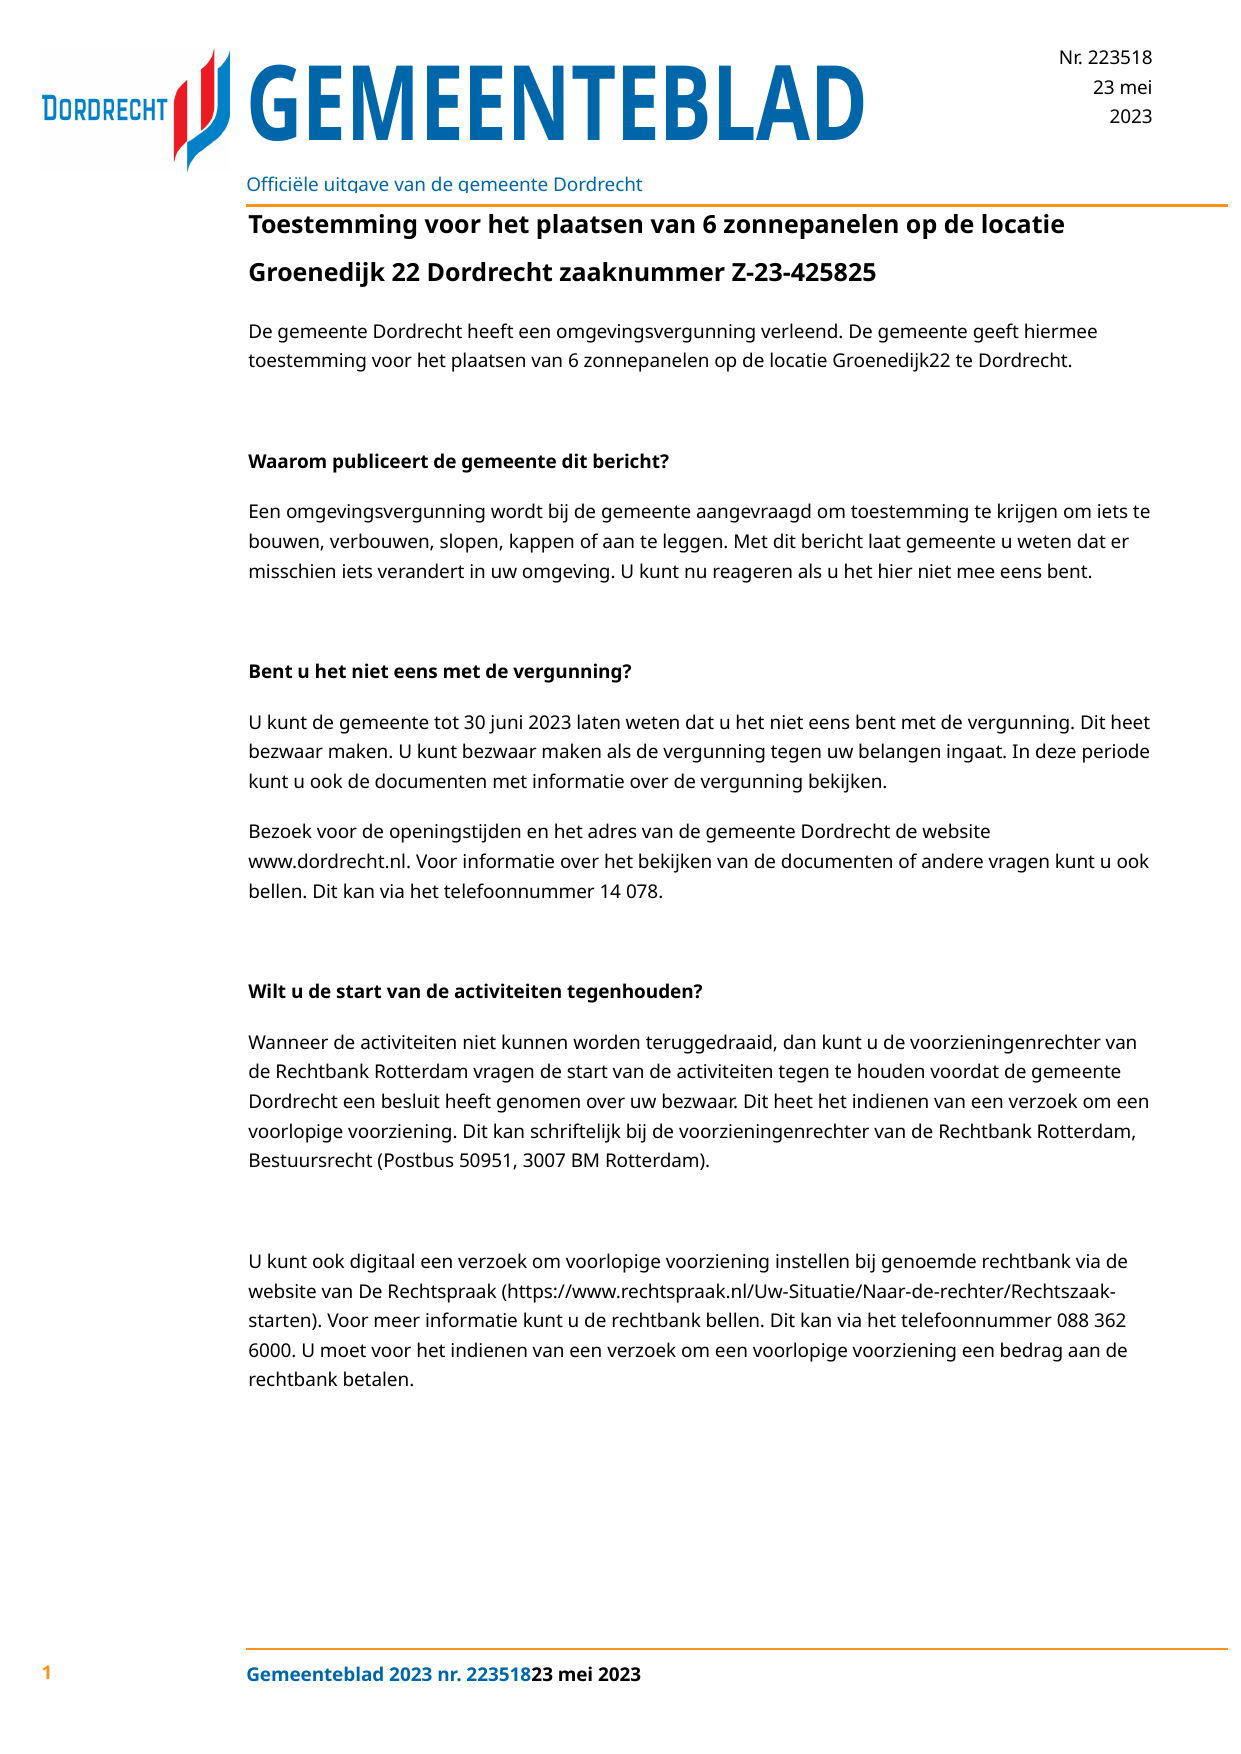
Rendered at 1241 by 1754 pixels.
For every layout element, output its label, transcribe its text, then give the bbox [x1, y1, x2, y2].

text Wanneer de activiteiten niet kunnen worden teruggedraaid, dan kunt u de voorzieningenrechter van de Rechtbank Rotterdam vragen de start van de activiteiten tegen te houden voordat de gemeente Dordrecht een besluit heeft genomen over uw bezwaar. Dit heet het indienen van een verzoek om een voorlopige voorziening. Dit kan schriftelijk bij de voorzieningenrechter van de Rechtbank Rotterdam, Bestuursrecht (Postbus 50951, 3007 BM Rotterdam). [248, 1029, 1152, 1173]
text Bent u het niet eens met de vergunning? [248, 659, 1152, 684]
text Wilt u de start van de activiteiten tegenhouden? [248, 979, 1152, 1004]
text U kunt de gemeente tot 30 juni 2023 laten weten dat u het niet eens bent met de vergunning. Dit heet bezwaar maken. U kunt bezwaar maken als de vergunning tegen uw belangen ingaat. In deze periode kunt u ook de documenten met informatie over de vergunning bekijken. [248, 709, 1152, 794]
text De gemeente Dordrecht heeft een omgevingsvergunning verleend. De gemeente geeft hiermee toestemming voor het plaatsen van 6 zonnepanelen op de locatie Groenedijk22 te Dordrecht. [248, 318, 1152, 373]
text U kunt ook digitaal een verzoek om voorlopige voorziening instellen bij genoemde rechtbank via de website van De Rechtspraak (https://www.rechtspraak.nl/Uw-Situatie/Naar-de-rechter/Rechtszaak-starten). Voor meer informatie kunt u de rechtbank bellen. Dit kan via het telefoonnummer 088 362 6000. U moet voor het indienen van een verzoek om een voorlopige voorziening een bedrag aan de rechtbank betalen. [248, 1248, 1152, 1392]
picture [41, 47, 231, 172]
text Toestemming voor het plaatsen van 6 zonnepanelen op de locatie Groenedijk 22 Dordrecht zaaknummer Z-23-425825 [248, 207, 1152, 288]
text Bezoek voor de openingstijden en het adres van de gemeente Dordrecht de website www.dordrecht.nl. Voor informatie over het bekijken van de documenten of andere vragen kunt u ook bellen. Dit kan via het telefoonnummer 14 078. [248, 819, 1152, 904]
text Een omgevingsvergunning wordt bij de gemeente aangevraagd om toestemming te krijgen om iets te bouwen, verbouwen, slopen, kappen of aan te leggen. Met dit bericht laat gemeente u weten dat er misschien iets verandert in uw omgeving. U kunt nu reageren als u het hier niet mee eens bent. [248, 499, 1152, 584]
text Waarom publiceert de gemeente dit bericht? [248, 448, 1152, 474]
